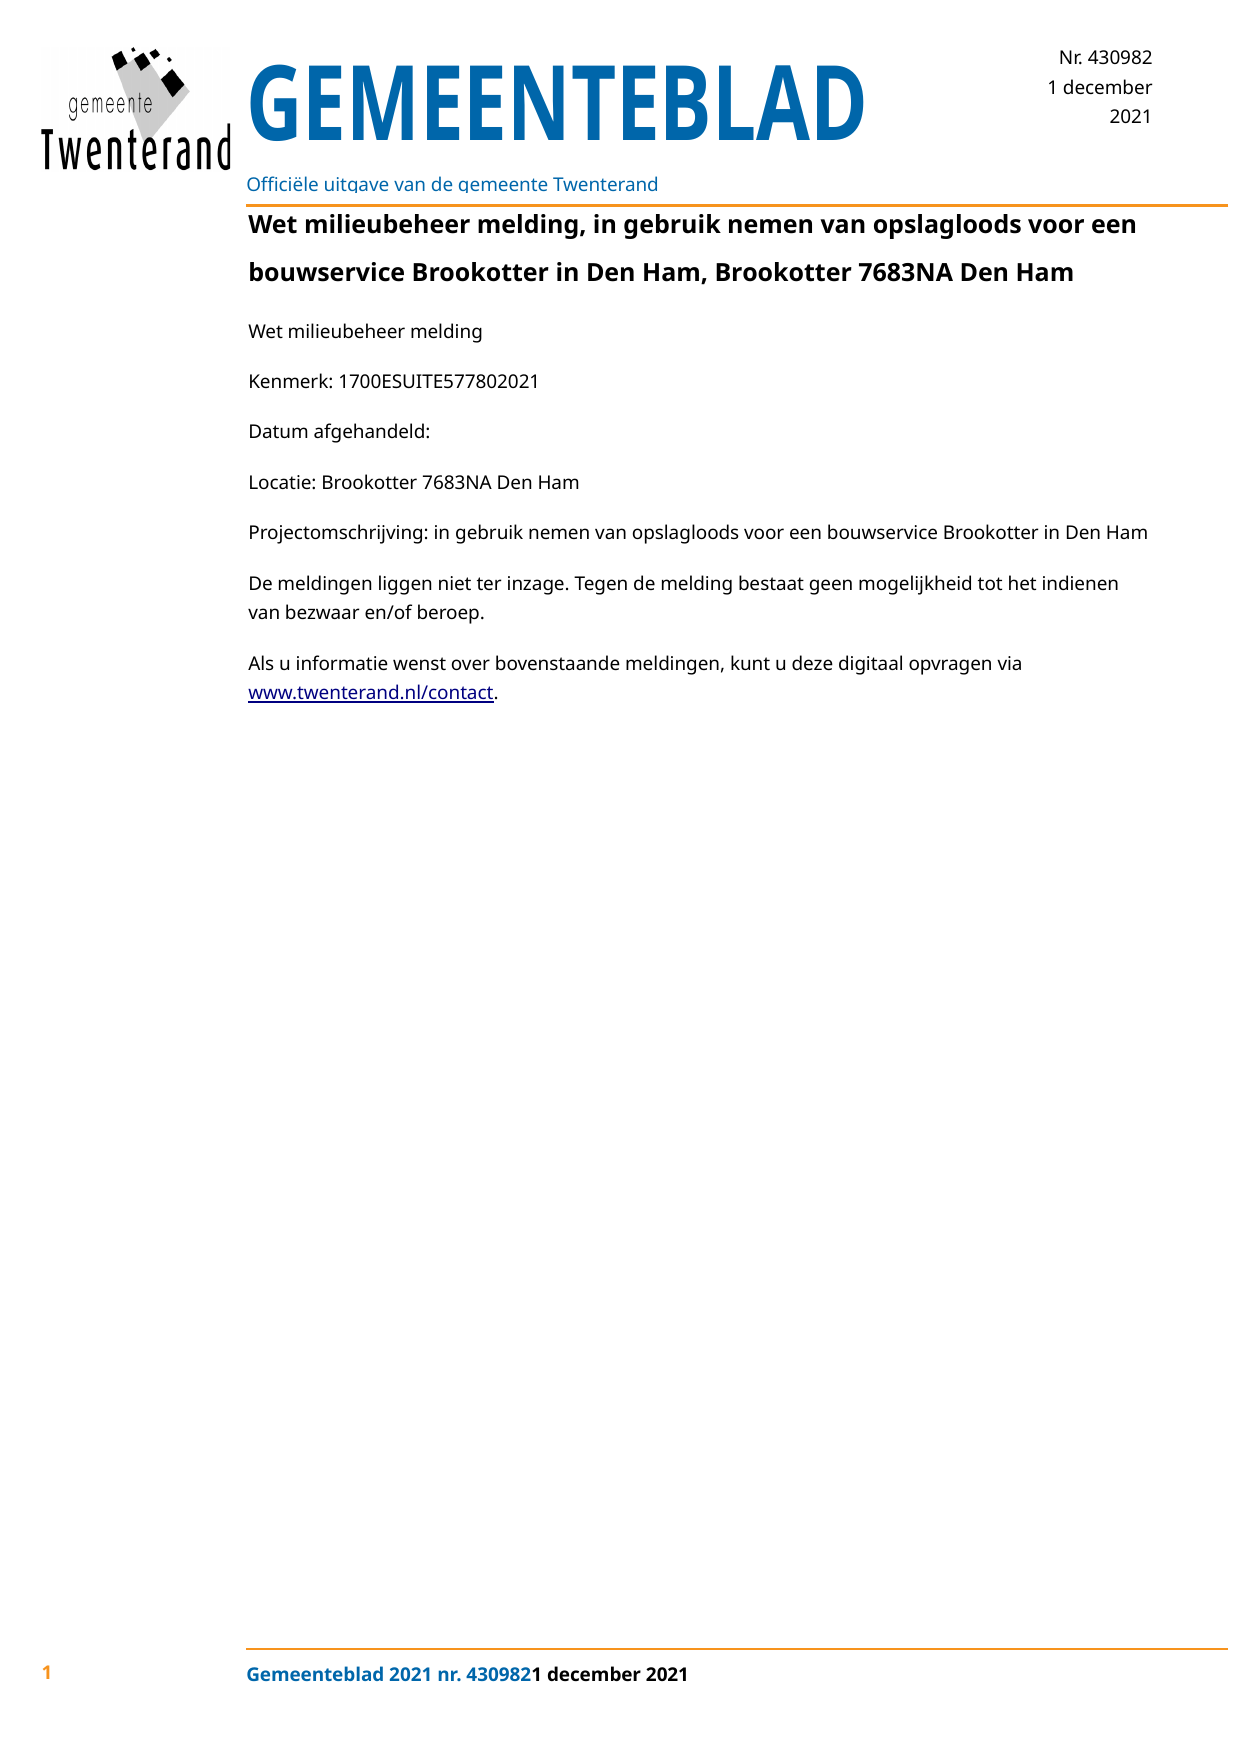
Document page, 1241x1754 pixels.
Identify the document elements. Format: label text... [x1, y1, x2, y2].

text Datum afgehandeld: [248, 419, 1152, 444]
text Projectomschrijving: in gebruik nemen van opslagloods voor een bouwservice Brookotter in Den Ham [248, 519, 1152, 545]
picture [41, 47, 231, 172]
text Locatie: Brookotter 7683NA Den Ham [248, 469, 1152, 495]
text Wet milieubeheer melding, in gebruik nemen van opslagloods voor een bouwservice Brookotter in Den Ham, Brookotter 7683NA Den Ham [248, 207, 1152, 288]
text Wet milieubeheer melding [248, 318, 1152, 344]
text De meldingen liggen niet ter inzage. Tegen de melding bestaat geen mogelijkheid tot het indienen van bezwaar en/of beroep. [248, 570, 1152, 625]
text Als u informatie wenst over bovenstaande meldingen, kunt u deze digitaal opvragen via www.twenterand.nl/contact. [248, 650, 1152, 705]
text Kenmerk: 1700ESUITE577802021 [248, 368, 1152, 394]
